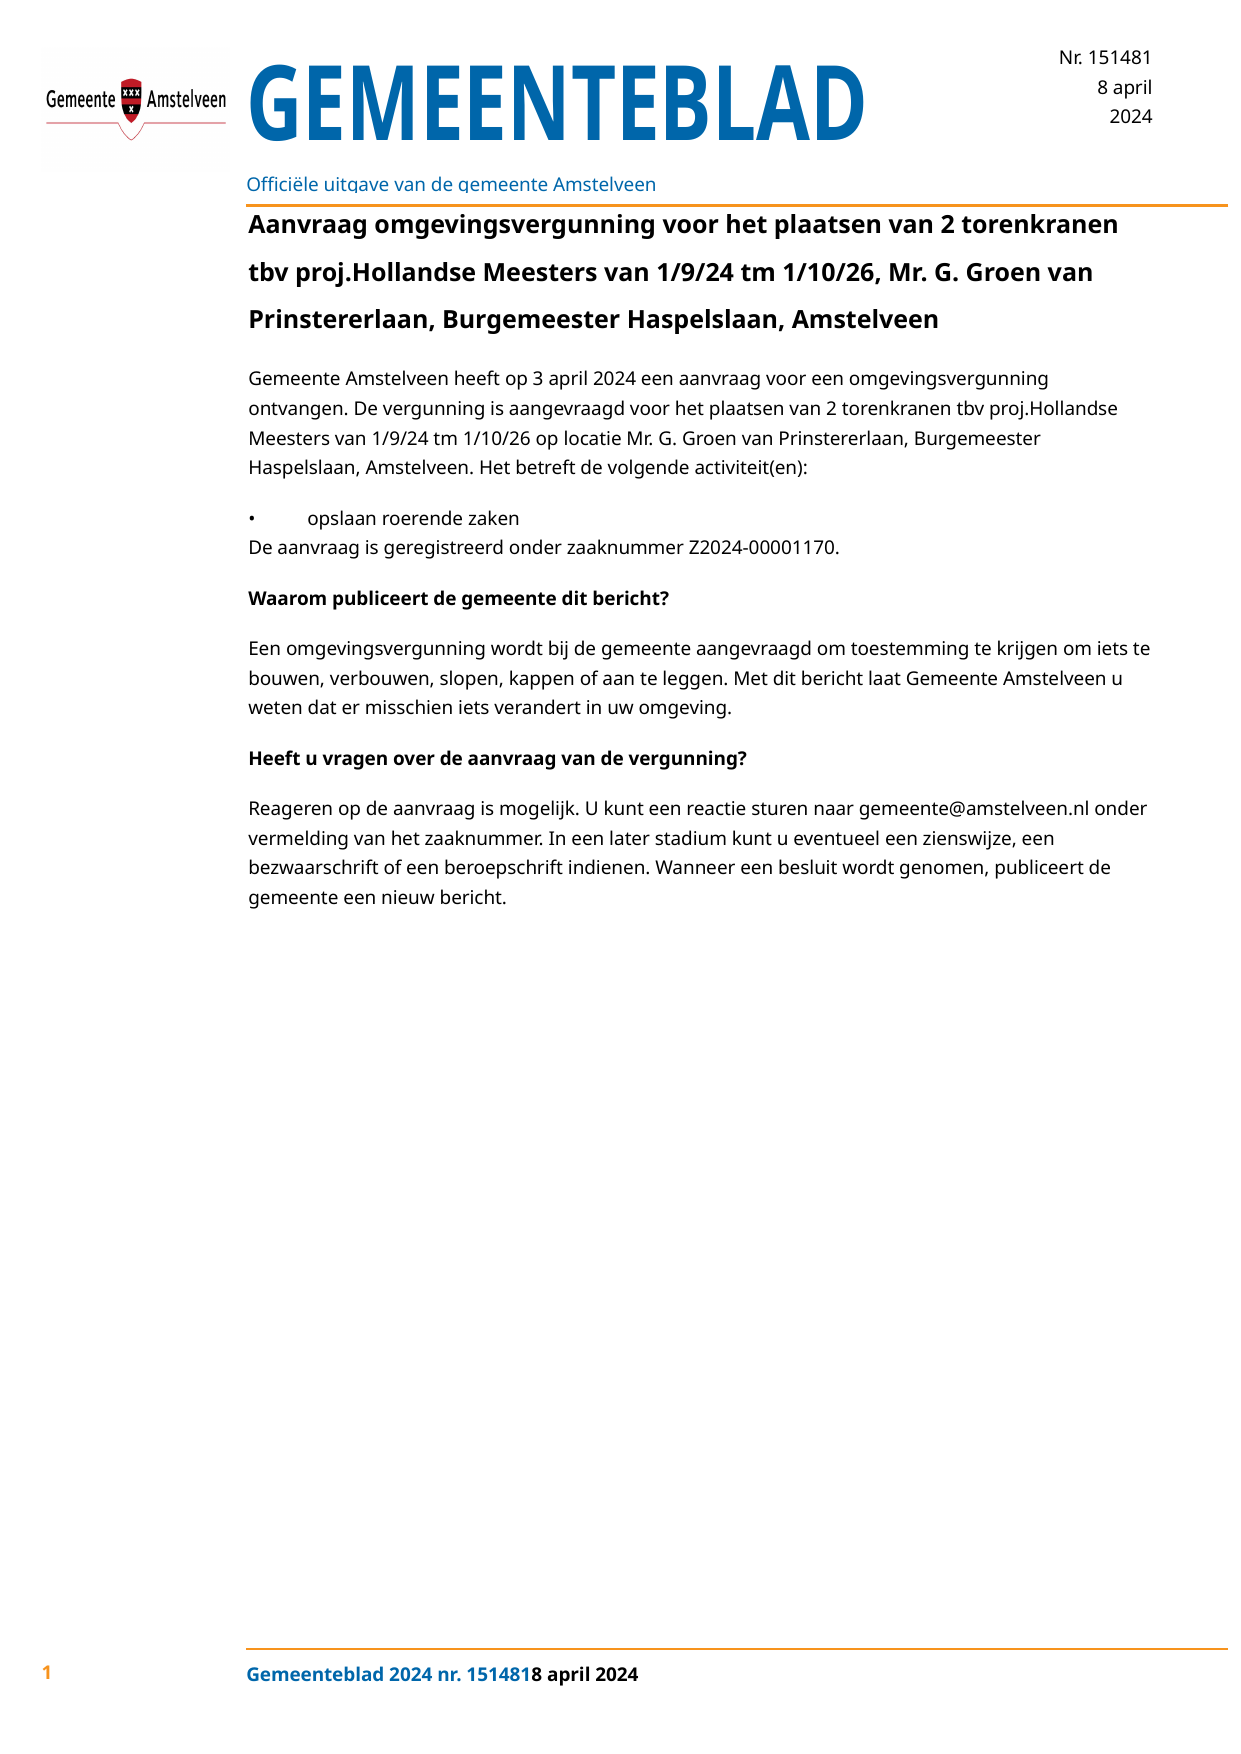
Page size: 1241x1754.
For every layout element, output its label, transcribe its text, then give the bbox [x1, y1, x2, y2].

text Waarom publiceert de gemeente dit bericht? [248, 585, 1152, 610]
list opslaan roerende zaken [248, 505, 1152, 530]
text Aanvraag omgevingsvergunning voor het plaatsen van 2 torenkranen tbv proj.Hollandse Meesters van 1/9/24 tm 1/10/26, Mr. G. Groen van Prinstererlaan, Burgemeester Haspelslaan, Amstelveen [248, 207, 1152, 336]
text Heeft u vragen over de aanvraag van de vergunning? [248, 745, 1152, 770]
text Een omgevingsvergunning wordt bij de gemeente aangevraagd om toestemming te krijgen om iets te bouwen, verbouwen, slopen, kappen of aan te leggen. Met dit bericht laat Gemeente Amstelveen u weten dat er misschien iets verandert in uw omgeving. [248, 635, 1152, 720]
text De aanvraag is geregistreerd onder zaaknummer Z2024-00001170. [248, 534, 1152, 560]
text Reageren op de aanvraag is mogelijk. U kunt een reactie sturen naar gemeente@amstelveen.nl onder vermelding van het zaaknummer. In een later stadium kunt u eventueel een zienswijze, een bezwaarschrift of een beroepschrift indienen. Wanneer een besluit wordt genomen, publiceert de gemeente een nieuw bericht. [248, 795, 1152, 909]
text Gemeente Amstelveen heeft op 3 april 2024 een aanvraag voor een omgevingsvergunning ontvangen. De vergunning is aangevraagd voor het plaatsen van 2 torenkranen tbv proj.Hollandse Meesters van 1/9/24 tm 1/10/26 op locatie Mr. G. Groen van Prinstererlaan, Burgemeester Haspelslaan, Amstelveen. Het betreft de volgende activiteit(en): [248, 366, 1152, 480]
picture [41, 47, 231, 172]
